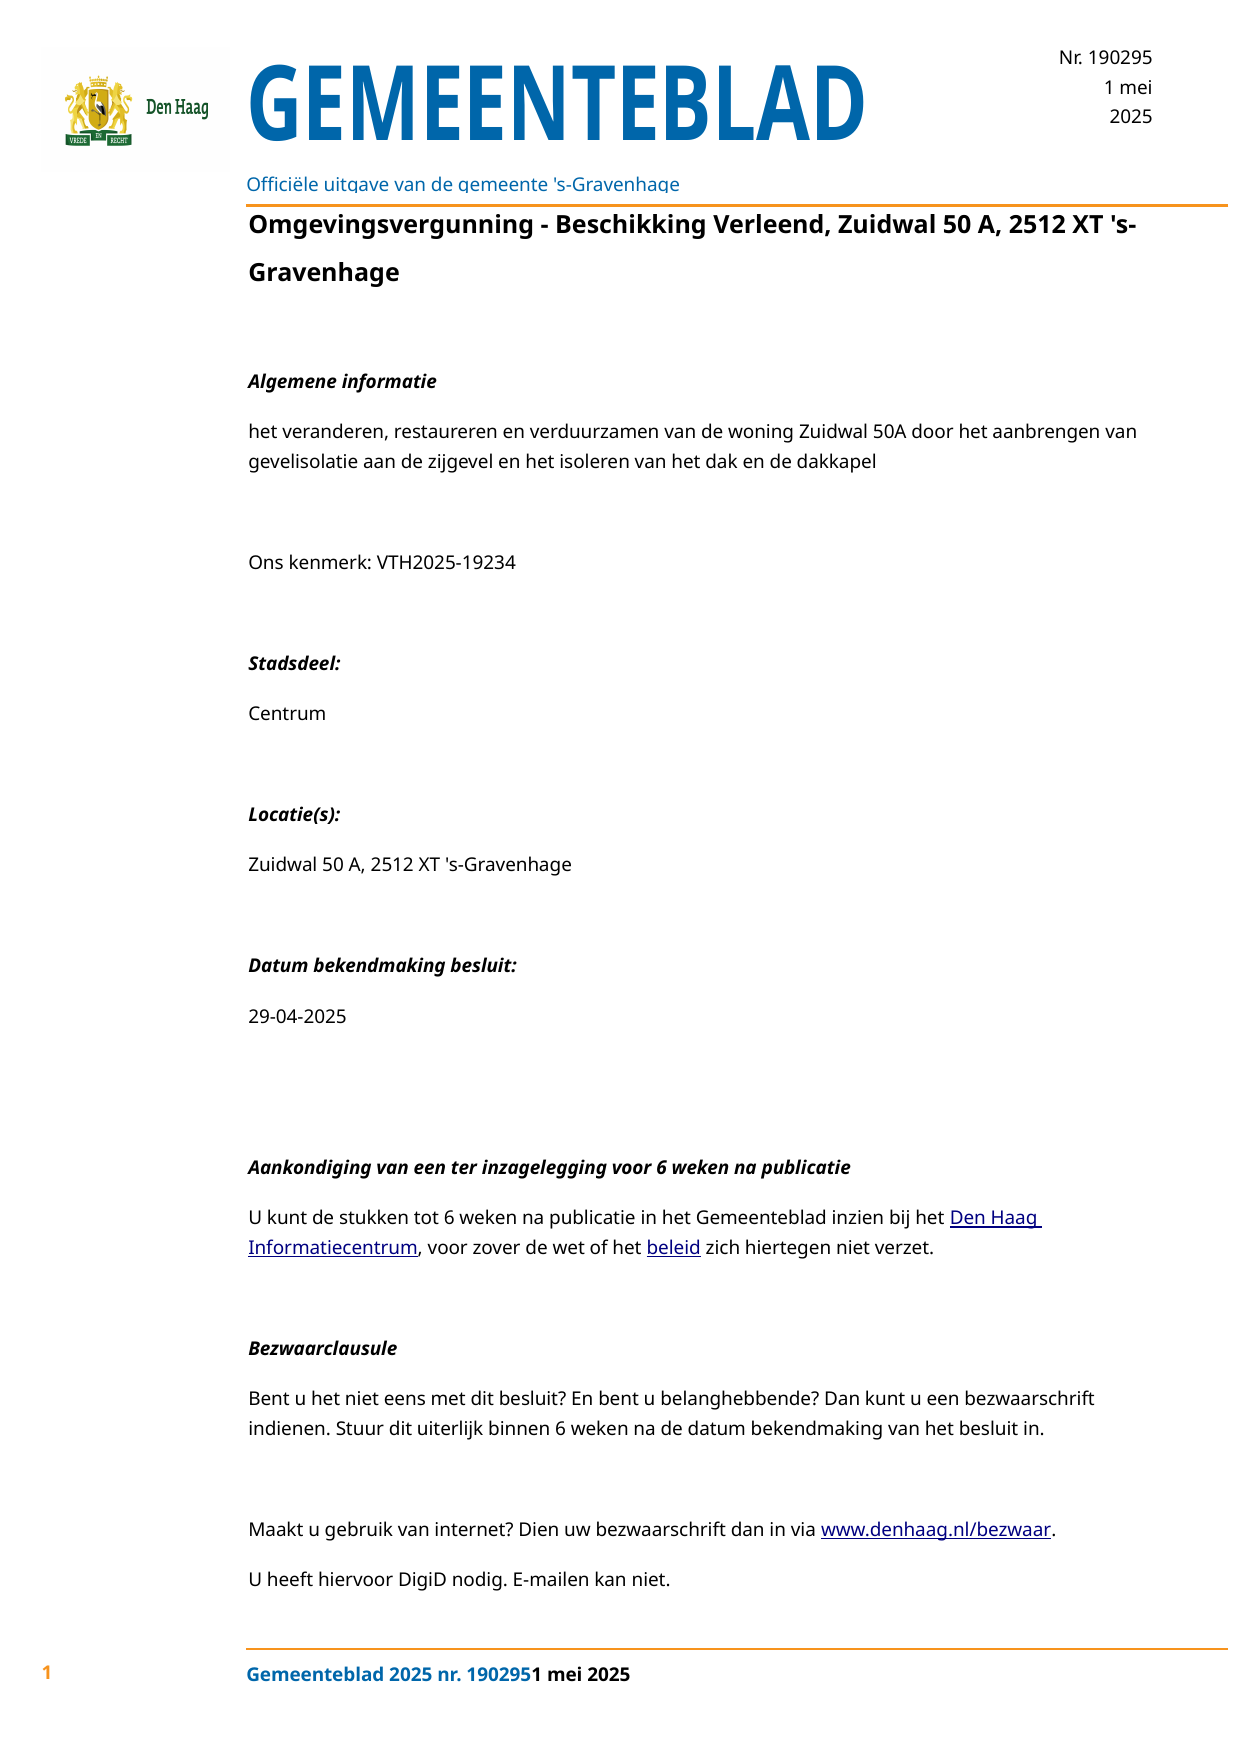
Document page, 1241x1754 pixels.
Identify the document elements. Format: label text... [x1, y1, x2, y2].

text Locatie(s): [248, 801, 1152, 827]
text U heeft hiervoor DigiD nodig. E-mailen kan niet. [248, 1566, 1152, 1592]
text Aankondiging van een ter inzagelegging voor 6 weken na publicatie [248, 1154, 1152, 1180]
picture [41, 47, 231, 172]
text Ons kenmerk: VTH2025-19234 [248, 549, 1152, 575]
text Maakt u gebruik van internet? Dien uw bezwaarschrift dan in via www.denhaag.nl/bezwaar. [248, 1516, 1152, 1542]
text Bent u het niet eens met dit besluit? En bent u belanghebbende? Dan kunt u een bezwaarschrift indienen. Stuur dit uiterlijk binnen 6 weken na de datum bekendmaking van het besluit in. [248, 1385, 1152, 1441]
text Omgevingsvergunning - Beschikking Verleend, Zuidwal 50 A, 2512 XT 's-Gravenhage [248, 207, 1152, 288]
text 29-04-2025 [248, 1003, 1152, 1029]
text U kunt de stukken tot 6 weken na publicatie in het Gemeenteblad inzien bij het Den Haag Informatiecentrum, voor zover de wet of het beleid zich hiertegen niet verzet. [248, 1204, 1152, 1260]
text Bezwaarclausule [248, 1335, 1152, 1361]
text Datum bekendmaking besluit: [248, 952, 1152, 978]
text Stadsdeel: [248, 650, 1152, 676]
text het veranderen, restaureren en verduurzamen van de woning Zuidwal 50A door het aanbrengen van gevelisolatie aan de zijgevel en het isoleren van het dak en de dakkapel [248, 419, 1152, 474]
text Algemene informatie [248, 368, 1152, 394]
text Centrum [248, 700, 1152, 726]
text Zuidwal 50 A, 2512 XT 's-Gravenhage [248, 852, 1152, 877]
